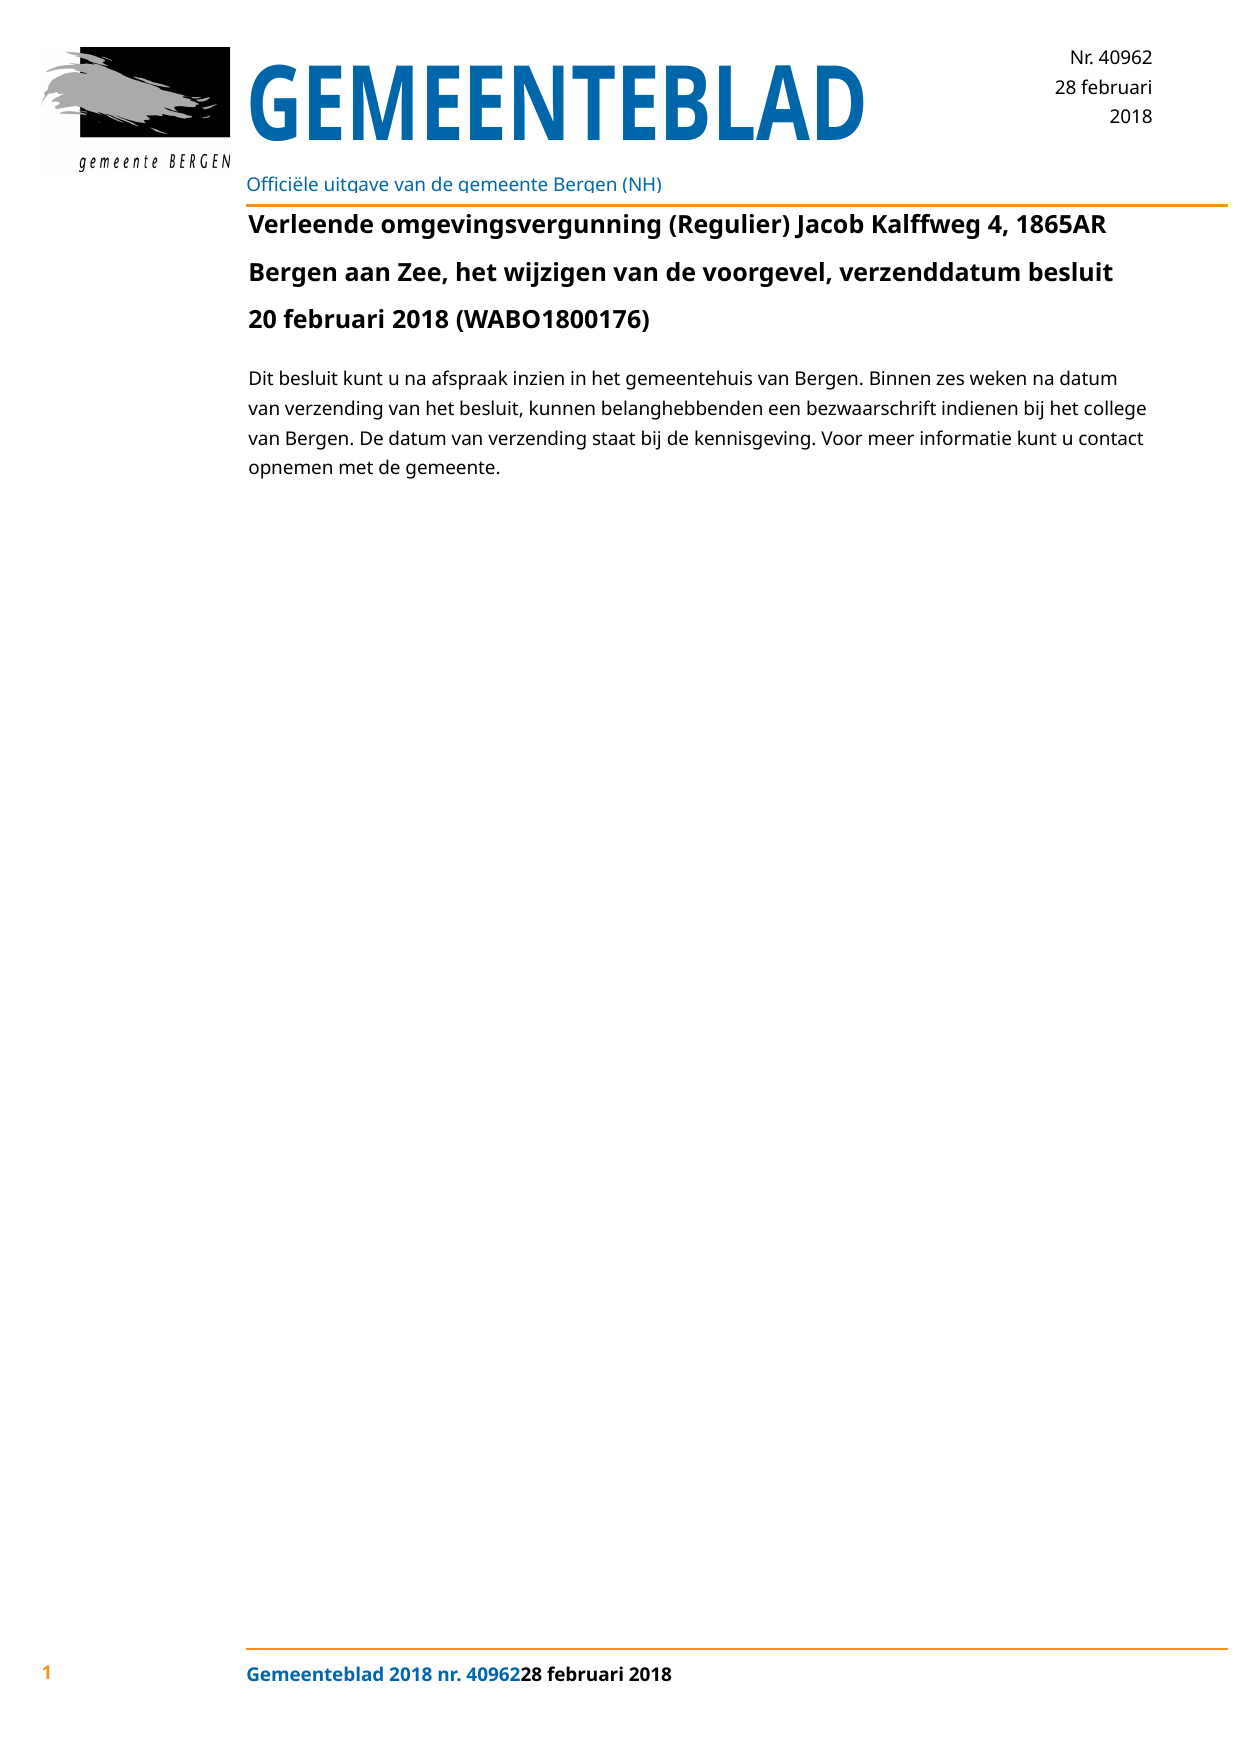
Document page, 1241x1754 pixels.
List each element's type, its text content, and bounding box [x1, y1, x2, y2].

picture [41, 47, 231, 172]
text Verleende omgevingsvergunning (Regulier) Jacob Kalffweg 4, 1865AR Bergen aan Zee, het wijzigen van de voorgevel, verzenddatum besluit 20 februari 2018 (WABO1800176) [248, 207, 1152, 336]
text Dit besluit kunt u na afspraak inzien in het gemeentehuis van Bergen. Binnen zes weken na datum van verzending van het besluit, kunnen belanghebbenden een bezwaarschrift indienen bij het college van Bergen. De datum van verzending staat bij de kennisgeving. Voor meer informatie kunt u contact opnemen met de gemeente. [248, 366, 1152, 480]
